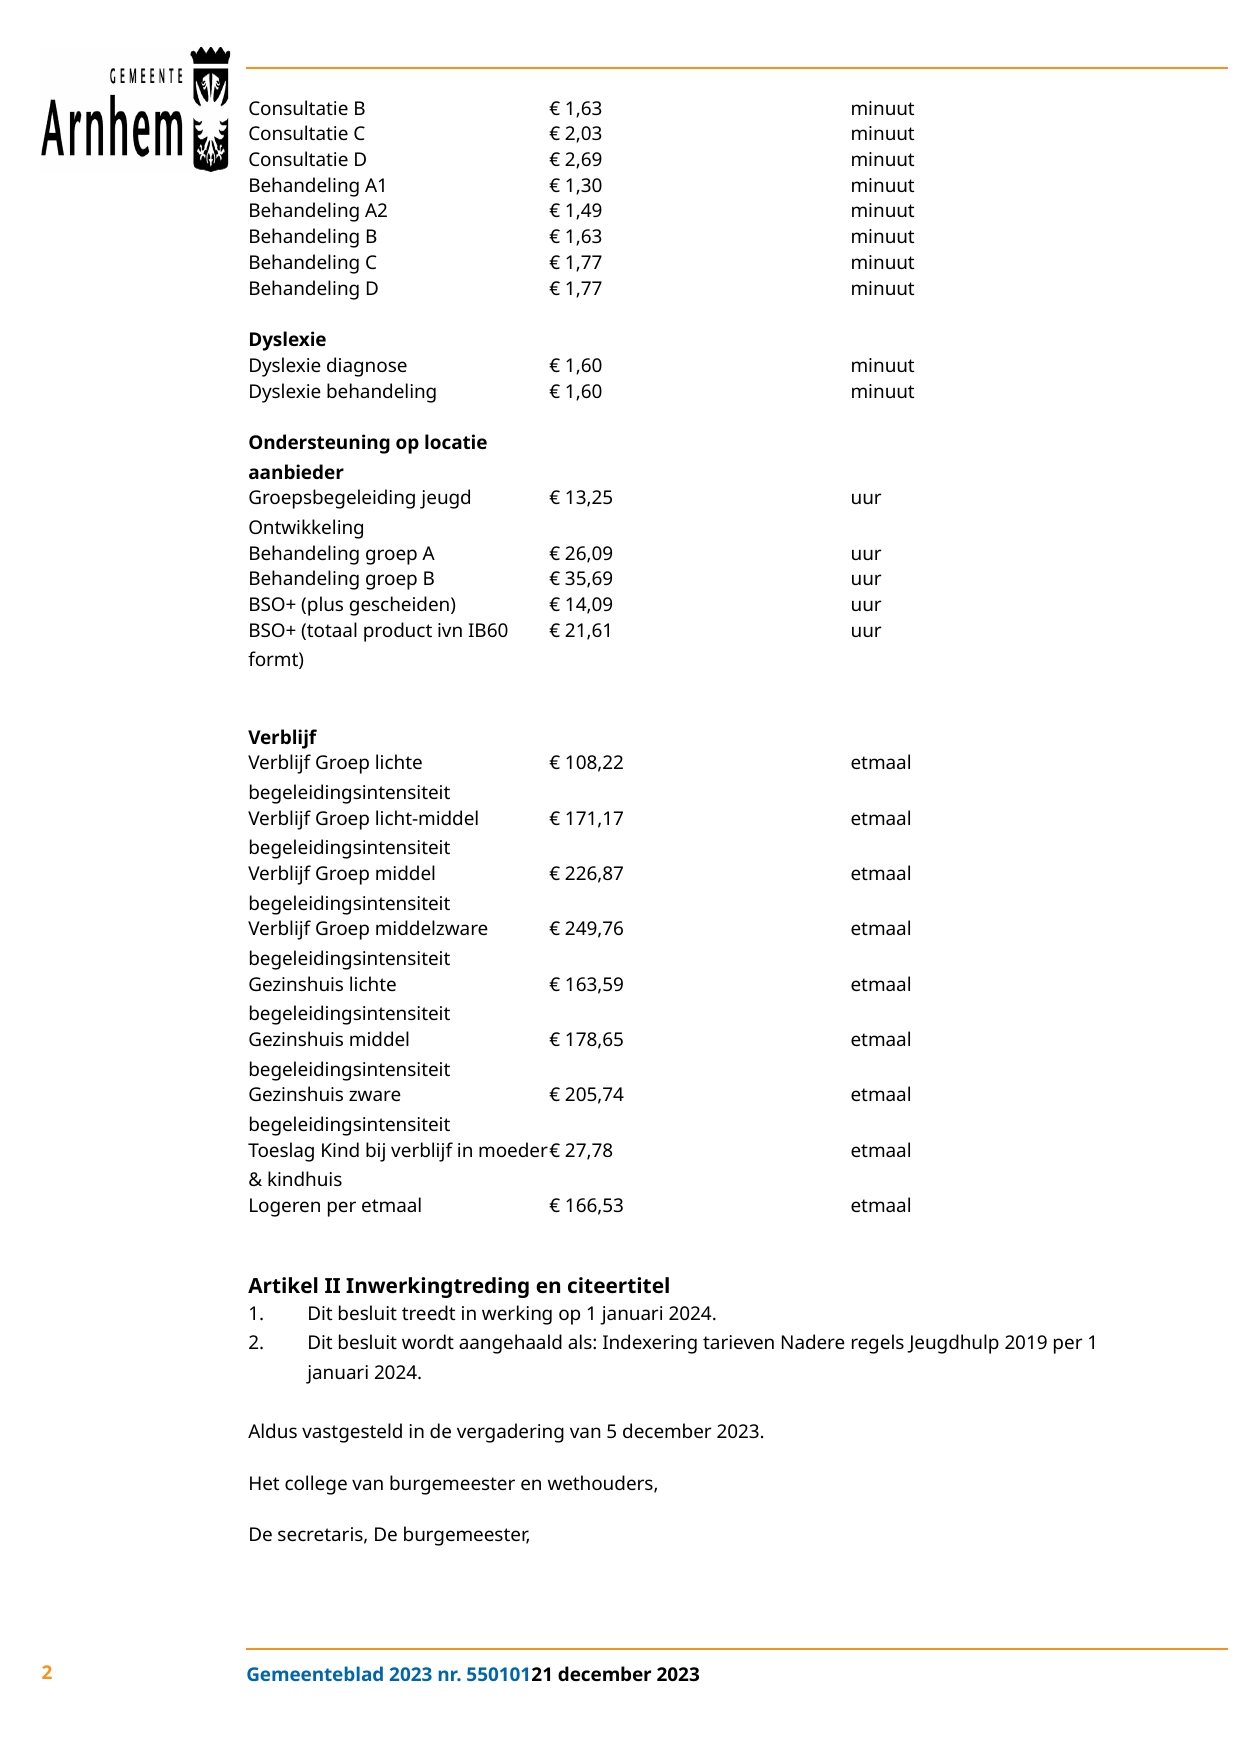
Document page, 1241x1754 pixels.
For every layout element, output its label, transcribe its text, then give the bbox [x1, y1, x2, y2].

table_cell [850, 404, 1152, 429]
table_cell minuut [850, 352, 1152, 378]
table_cell [248, 673, 549, 698]
table_cell € 249,76 [549, 916, 850, 971]
table_cell Behandeling groep B [248, 566, 549, 591]
table_cell uur [850, 591, 1152, 617]
table_cell Verblijf Groep licht-middel begeleidingsintensiteit [248, 805, 549, 860]
table_cell [549, 698, 850, 724]
table_cell € 166,53 [549, 1192, 850, 1218]
table_cell Behandeling C [248, 249, 549, 275]
table_cell minuut [850, 378, 1152, 403]
table_cell minuut [850, 95, 1152, 121]
table_cell Verblijf [248, 724, 549, 749]
table_cell minuut [850, 249, 1152, 275]
table_cell etmaal [850, 1026, 1152, 1081]
list Dit besluit wordt aangehaald als: Indexering tarieven Nadere regels Jeugdhulp 2019 per 1 januari 2024. [248, 1329, 1152, 1385]
picture [41, 47, 231, 172]
table_cell € 1,63 [549, 95, 850, 121]
table_cell € 2,03 [549, 121, 850, 146]
table_cell Behandeling A2 [248, 198, 549, 223]
table_cell [850, 326, 1152, 352]
table_cell uur [850, 485, 1152, 540]
table_cell € 163,59 [549, 971, 850, 1026]
table_cell € 1,63 [549, 224, 850, 249]
table_cell [549, 724, 850, 749]
table_cell etmaal [850, 750, 1152, 805]
table_cell [549, 326, 850, 352]
table_cell BSO+ (totaal product ivn IB60 formt) [248, 617, 549, 672]
table_cell € 108,22 [549, 750, 850, 805]
table_cell € 14,09 [549, 591, 850, 617]
table_cell minuut [850, 198, 1152, 223]
table_cell etmaal [850, 1137, 1152, 1192]
table_cell € 178,65 [549, 1026, 850, 1081]
table_cell Consultatie D [248, 146, 549, 172]
table_cell € 1,77 [549, 275, 850, 301]
table_cell Verblijf Groep middelzware begeleidingsintensiteit [248, 916, 549, 971]
table_cell Behandeling D [248, 275, 549, 301]
table_cell Ondersteuning op locatie aanbieder [248, 429, 549, 484]
table_cell [549, 673, 850, 698]
table_cell [549, 429, 850, 484]
table_cell € 2,69 [549, 146, 850, 172]
table_cell [248, 698, 549, 724]
table_cell Behandeling B [248, 224, 549, 249]
text Het college van burgemeester en wethouders, [248, 1470, 1152, 1495]
table_cell € 26,09 [549, 540, 850, 566]
list Dit besluit treedt in werking op 1 januari 2024. [248, 1300, 1152, 1326]
table_cell uur [850, 566, 1152, 591]
table_cell etmaal [850, 1192, 1152, 1218]
table_cell [850, 301, 1152, 326]
table_cell € 21,61 [549, 617, 850, 672]
table_cell € 1,77 [549, 249, 850, 275]
table_cell minuut [850, 275, 1152, 301]
table_cell minuut [850, 172, 1152, 198]
text Aldus vastgesteld in de vergadering van 5 december 2023. [248, 1418, 1152, 1444]
table_cell etmaal [850, 916, 1152, 971]
table_cell € 1,49 [549, 198, 850, 223]
table_cell Consultatie C [248, 121, 549, 146]
table_cell Dyslexie diagnose [248, 352, 549, 378]
table_cell [248, 404, 549, 429]
table_cell etmaal [850, 1081, 1152, 1137]
table_cell [850, 698, 1152, 724]
table_cell Consultatie B [248, 95, 549, 121]
table_cell Gezinshuis zware begeleidingsintensiteit [248, 1081, 549, 1137]
table_cell Verblijf Groep lichte begeleidingsintensiteit [248, 750, 549, 805]
table_cell € 27,78 [549, 1137, 850, 1192]
table_cell Behandeling A1 [248, 172, 549, 198]
table_cell Logeren per etmaal [248, 1192, 549, 1218]
table_cell Groepsbegeleiding jeugd Ontwikkeling [248, 485, 549, 540]
table_cell minuut [850, 224, 1152, 249]
table_cell etmaal [850, 860, 1152, 916]
table_cell Behandeling groep A [248, 540, 549, 566]
table_cell minuut [850, 146, 1152, 172]
table_cell [850, 673, 1152, 698]
table_cell BSO+ (plus gescheiden) [248, 591, 549, 617]
table_cell Verblijf Groep middel begeleidingsintensiteit [248, 860, 549, 916]
table_cell [850, 724, 1152, 749]
table_cell Dyslexie [248, 326, 549, 352]
table_cell uur [850, 540, 1152, 566]
table_cell etmaal [850, 805, 1152, 860]
table_cell [248, 301, 549, 326]
table_cell Gezinshuis middel begeleidingsintensiteit [248, 1026, 549, 1081]
text De secretaris, De burgemeester, [248, 1521, 1152, 1547]
table_cell € 35,69 [549, 566, 850, 591]
table_cell € 226,87 [549, 860, 850, 916]
table_cell uur [850, 617, 1152, 672]
table_cell minuut [850, 121, 1152, 146]
table_cell [549, 301, 850, 326]
table_cell € 1,30 [549, 172, 850, 198]
table_cell € 171,17 [549, 805, 850, 860]
table_cell [850, 429, 1152, 484]
table_cell Dyslexie behandeling [248, 378, 549, 403]
table_cell € 205,74 [549, 1081, 850, 1137]
text Artikel II Inwerkingtreding en citeertitel [248, 1271, 1152, 1300]
table_cell € 13,25 [549, 485, 850, 540]
table_cell € 1,60 [549, 352, 850, 378]
table_cell € 1,60 [549, 378, 850, 403]
table_cell etmaal [850, 971, 1152, 1026]
table_cell [549, 404, 850, 429]
table_cell Toeslag Kind bij verblijf in moeder & kindhuis [248, 1137, 549, 1192]
table_cell Gezinshuis lichte begeleidingsintensiteit [248, 971, 549, 1026]
